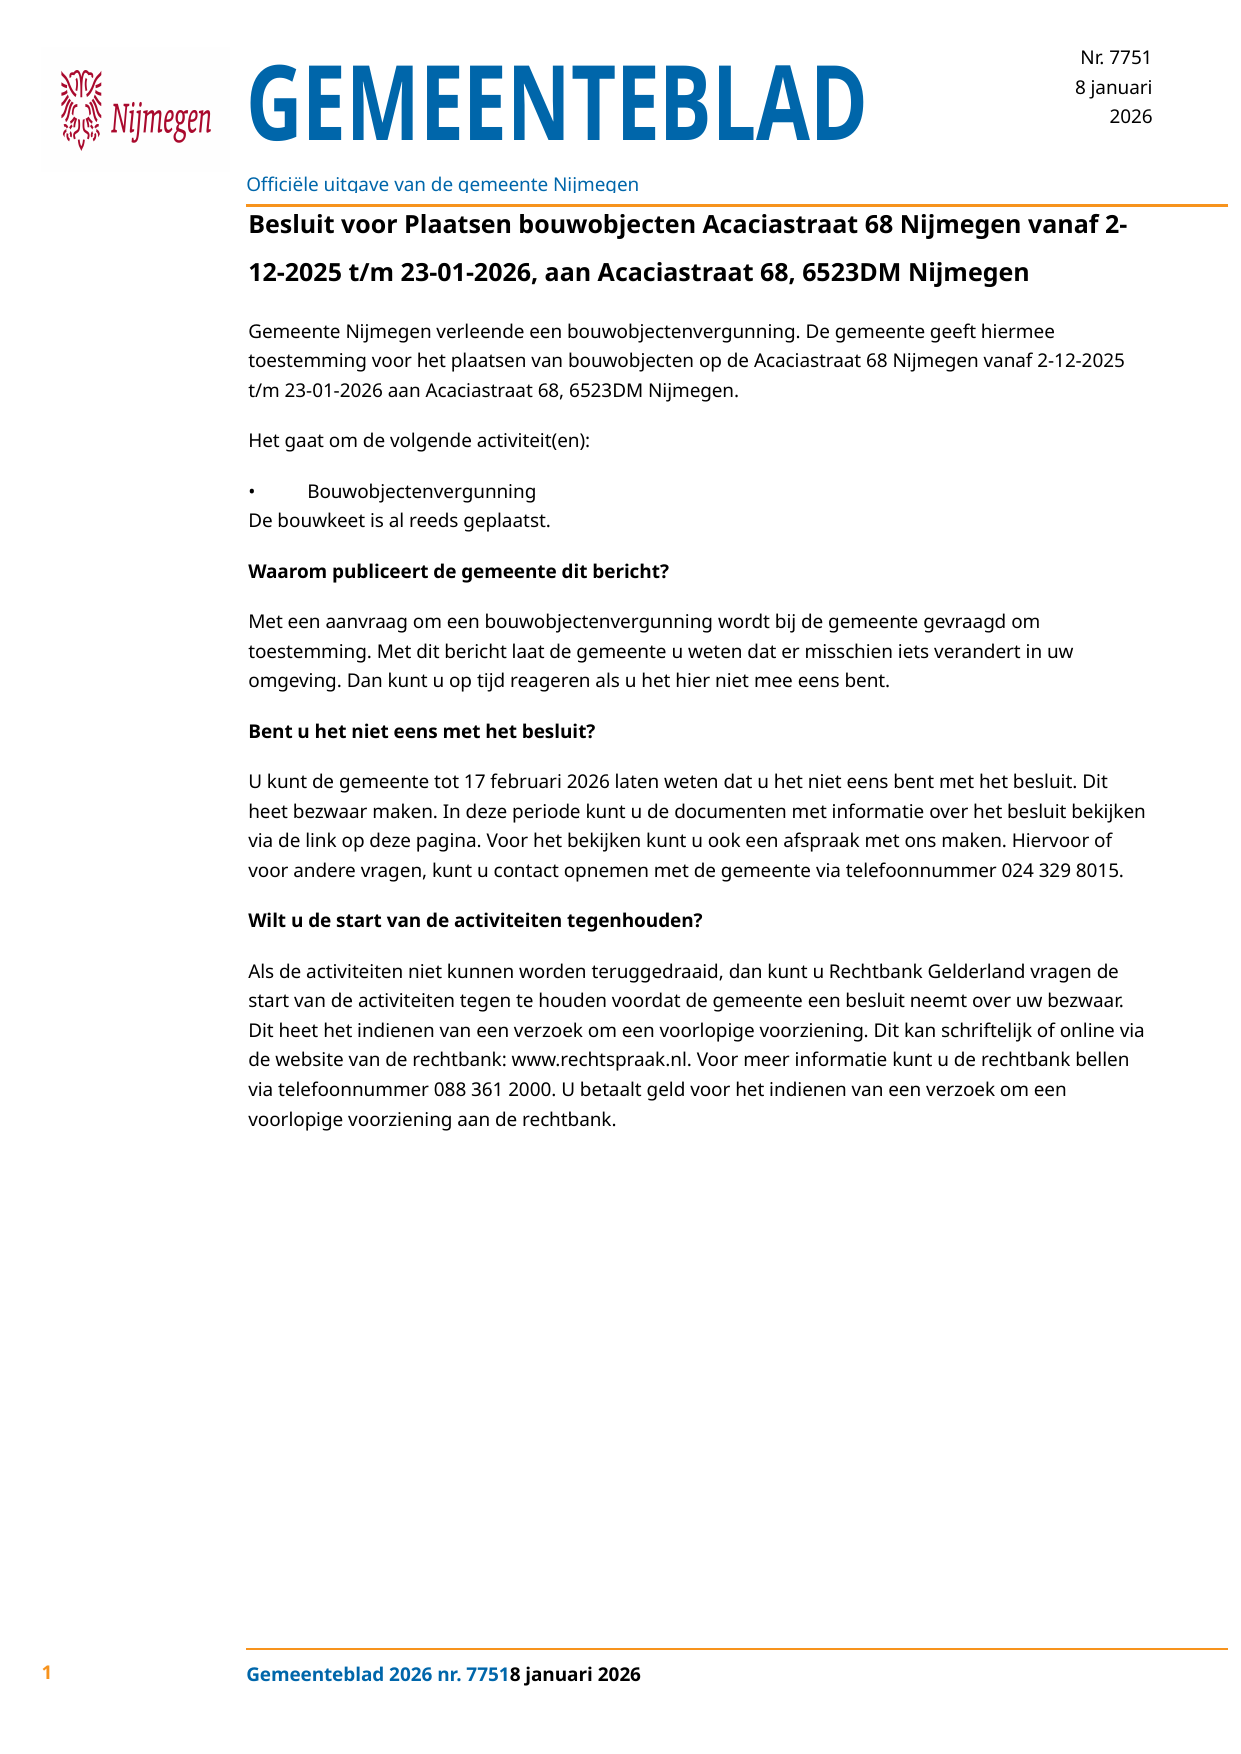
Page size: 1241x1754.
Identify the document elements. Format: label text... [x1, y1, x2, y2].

text Bent u het niet eens met het besluit? [248, 718, 1152, 744]
text Besluit voor Plaatsen bouwobjecten Acaciastraat 68 Nijmegen vanaf 2-12-2025 t/m 23-01-2026, aan Acaciastraat 68, 6523DM Nijmegen [248, 207, 1152, 288]
text Gemeente Nijmegen verleende een bouwobjectenvergunning. De gemeente geeft hiermee toestemming voor het plaatsen van bouwobjecten op de Acaciastraat 68 Nijmegen vanaf 2-12-2025 t/m 23-01-2026 aan Acaciastraat 68, 6523DM Nijmegen. [248, 318, 1152, 403]
text Het gaat om de volgende activiteit(en): [248, 427, 1152, 453]
text De bouwkeet is al reeds geplaatst. [248, 507, 1152, 533]
text Met een aanvraag om een bouwobjectenvergunning wordt bij de gemeente gevraagd om toestemming. Met dit bericht laat de gemeente u weten dat er misschien iets verandert in uw omgeving. Dan kunt u op tijd reageren als u het hier niet mee eens bent. [248, 608, 1152, 693]
text U kunt de gemeente tot 17 februari 2026 laten weten dat u het niet eens bent met het besluit. Dit heet bezwaar maken. In deze periode kunt u de documenten met informatie over het besluit bekijken via de link op deze pagina. Voor het bekijken kunt u ook een afspraak met ons maken. Hiervoor of voor andere vragen, kunt u contact opnemen met de gemeente via telefoonnummer 024 329 8015. [248, 768, 1152, 883]
list Bouwobjectenvergunning [248, 478, 1152, 504]
text Waarom publiceert de gemeente dit bericht? [248, 558, 1152, 584]
text Als de activiteiten niet kunnen worden teruggedraaid, dan kunt u Rechtbank Gelderland vragen de start van de activiteiten tegen te houden voordat de gemeente een besluit neemt over uw bezwaar. Dit heet het indienen van een verzoek om een voorlopige voorziening. Dit kan schriftelijk of online via de website van de rechtbank: www.rechtspraak.nl. Voor meer informatie kunt u de rechtbank bellen via telefoonnummer 088 361 2000. U betaalt geld voor het indienen van een verzoek om een voorlopige voorziening aan de rechtbank. [248, 958, 1152, 1132]
picture [41, 47, 231, 172]
text Wilt u de start van de activiteiten tegenhouden? [248, 907, 1152, 933]
